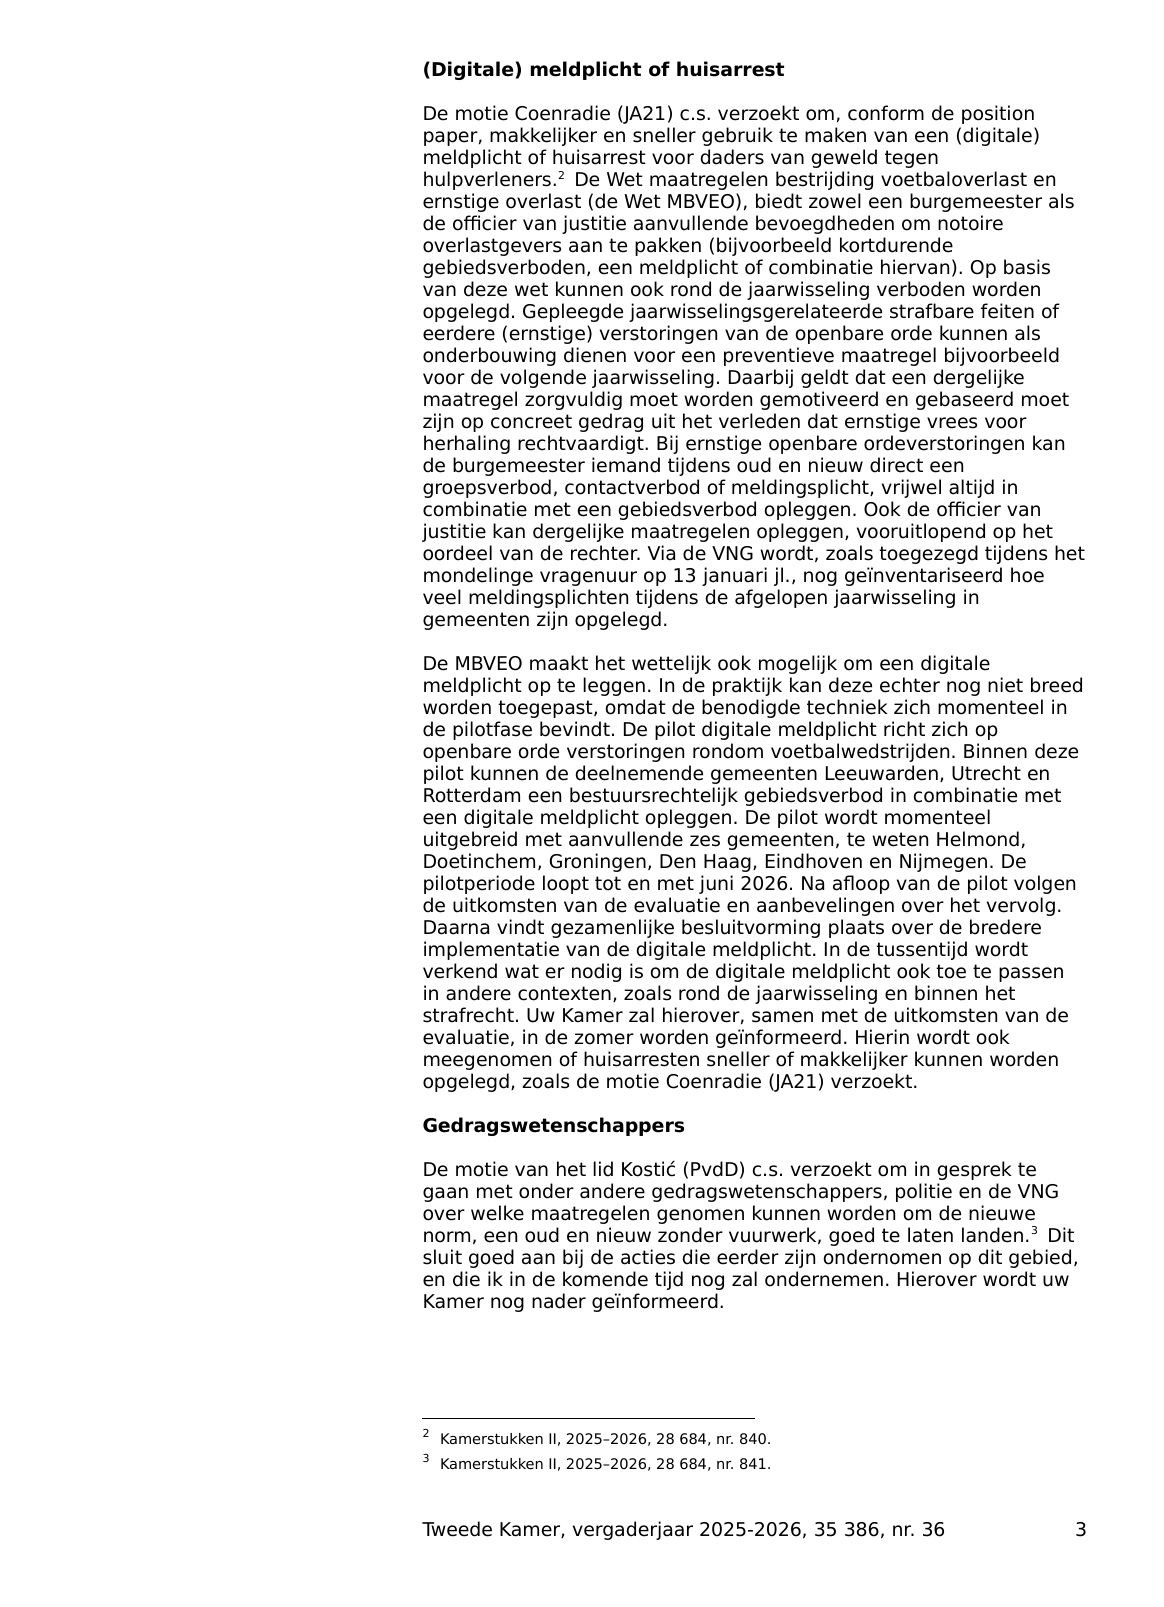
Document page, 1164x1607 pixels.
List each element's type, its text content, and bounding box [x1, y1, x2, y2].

text De motie Coenradie (JA21) c.s. verzoekt om, conform de position paper, makkelijker en sneller gebruik te maken van een (digitale) meldplicht of huisarrest voor daders van geweld tegen hulpverleners. De Wet maatregelen bestrijding voetbaloverlast en ernstige overlast (de Wet MBVEO), biedt zowel een burgemeester als de officier van justitie aanvullende bevoegdheden om notoire overlastgevers aan te pakken (bijvoorbeeld kortdurende gebiedsverboden, een meldplicht of combinatie hiervan). Op basis van deze wet kunnen ook rond de jaarwisseling verboden worden opgelegd. Gepleegde jaarwisselingsgerelateerde strafbare feiten of eerdere (ernstige) verstoringen van de openbare orde kunnen als onderbouwing dienen voor een preventieve maatregel bijvoorbeeld voor de volgende jaarwisseling. Daarbij geldt dat een dergelijke maatregel zorgvuldig moet worden gemotiveerd en gebaseerd moet zijn op concreet gedrag uit het verleden dat ernstige vrees voor herhaling rechtvaardigt. Bij ernstige openbare ordeverstoringen kan de burgemeester iemand tijdens oud en nieuw direct een groepsverbod, contactverbod of meldingsplicht, vrijwel altijd in combinatie met een gebiedsverbod opleggen. Ook de officier van justitie kan dergelijke maatregelen opleggen, vooruitlopend op het oordeel van de rechter. Via de VNG wordt, zoals toegezegd tijdens het mondelinge vragenuur op 13 januari jl., nog geïnventariseerd hoe veel meldingsplichten tijdens de afgelopen jaarwisseling in gemeenten zijn opgelegd. [422, 103, 1087, 631]
text De MBVEO maakt het wettelijk ook mogelijk om een digitale meldplicht op te leggen. In de praktijk kan deze echter nog niet breed worden toegepast, omdat de benodigde techniek zich momenteel in de pilotfase bevindt. De pilot digitale meldplicht richt zich op openbare orde verstoringen rondom voetbalwedstrijden. Binnen deze pilot kunnen de deelnemende gemeenten Leeuwarden, Utrecht en Rotterdam een bestuursrechtelijk gebiedsverbod in combinatie met een digitale meldplicht opleggen. De pilot wordt momenteel uitgebreid met aanvullende zes gemeenten, te weten Helmond, Doetinchem, Groningen, Den Haag, Eindhoven en Nijmegen. De pilotperiode loopt tot en met juni 2026. Na afloop van de pilot volgen de uitkomsten van de evaluatie en aanbevelingen over het vervolg. Daarna vindt gezamenlijke besluitvorming plaats over de bredere implementatie van de digitale meldplicht. In de tussentijd wordt verkend wat er nodig is om de digitale meldplicht ook toe te passen in andere contexten, zoals rond de jaarwisseling en binnen het strafrecht. Uw Kamer zal hierover, samen met de uitkomsten van de evaluatie, in de zomer worden geïnformeerd. Hierin wordt ook meegenomen of huisarresten sneller of makkelijker kunnen worden opgelegd, zoals de motie Coenradie (JA21) verzoekt. [422, 653, 1087, 1092]
subtitle Gedragswetenschappers [422, 1115, 1087, 1137]
text De motie van het lid Kostić (PvdD) c.s. verzoekt om in gesprek te gaan met onder andere gedragswetenschappers, politie en de VNG over welke maatregelen genomen kunnen worden om de nieuwe norm, een oud en nieuw zonder vuurwerk, goed te laten landen. Dit sluit goed aan bij de acties die eerder zijn ondernomen op dit gebied, en die ik in de komende tijd nog zal ondernemen. Hierover wordt uw Kamer nog nader geïnformeerd. [422, 1159, 1087, 1313]
subtitle (Digitale) meldplicht of huisarrest [422, 59, 1087, 81]
text Kamerstukken II, 2025–2026, 28 684, nr. 841. [422, 1452, 1087, 1474]
text Kamerstukken II, 2025–2026, 28 684, nr. 840. [422, 1427, 1087, 1449]
